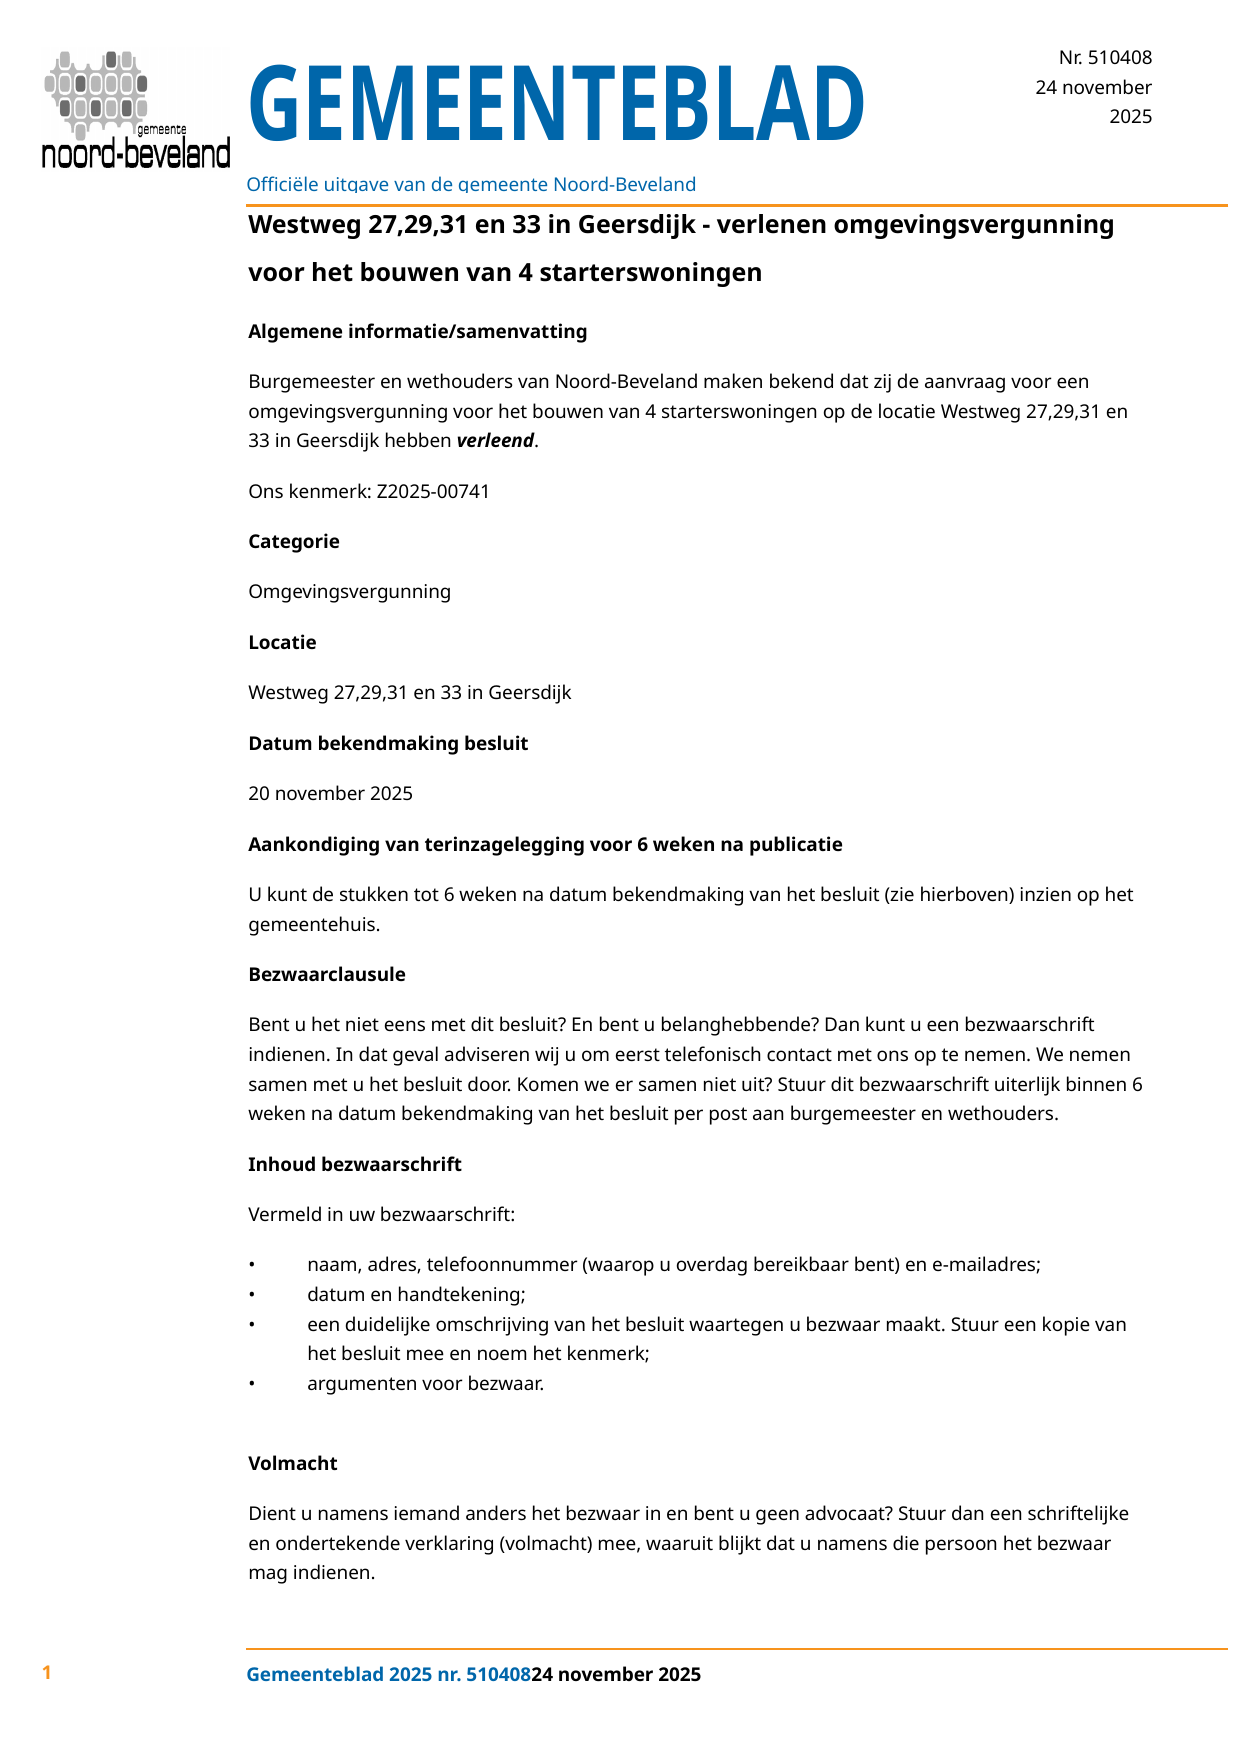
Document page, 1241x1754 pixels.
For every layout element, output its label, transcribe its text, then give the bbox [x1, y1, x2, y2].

text Inhoud bezwaarschrift [248, 1151, 1152, 1177]
text Vermeld in uw bezwaarschrift: [248, 1201, 1152, 1227]
list datum en handtekening; [248, 1281, 1152, 1307]
text Algemene informatie/samenvatting [248, 318, 1152, 344]
text Dient u namens iemand anders het bezwaar in en bent u geen advocaat? Stuur dan een schriftelijke en ondertekende verklaring (volmacht) mee, waaruit blijkt dat u namens die persoon het bezwaar mag indienen. [248, 1500, 1152, 1585]
text Categorie [248, 528, 1152, 554]
text Burgemeester en wethouders van Noord-Beveland maken bekend dat zij de aanvraag voor een omgevingsvergunning voor het bouwen van 4 starterswoningen op de locatie Westweg 27,29,31 en 33 in Geersdijk hebben verleend. [248, 368, 1152, 453]
text Westweg 27,29,31 en 33 in Geersdijk [248, 679, 1152, 705]
text U kunt de stukken tot 6 weken na datum bekendmaking van het besluit (zie hierboven) inzien op het gemeentehuis. [248, 881, 1152, 937]
text Datum bekendmaking besluit [248, 730, 1152, 756]
text Locatie [248, 629, 1152, 655]
text Volmacht [248, 1450, 1152, 1476]
text Aankondiging van terinzagelegging voor 6 weken na publicatie [248, 831, 1152, 857]
text Westweg 27,29,31 en 33 in Geersdijk - verlenen omgevingsvergunning voor het bouwen van 4 starterswoningen [248, 207, 1152, 288]
text Omgevingsvergunning [248, 579, 1152, 604]
text Bent u het niet eens met dit besluit? En bent u belanghebbende? Dan kunt u een bezwaarschrift indienen. In dat geval adviseren wij u om eerst telefonisch contact met ons op te nemen. We nemen samen met u het besluit door. Komen we er samen niet uit? Stuur dit bezwaarschrift uiterlijk binnen 6 weken na datum bekendmaking van het besluit per post aan burgemeester en wethouders. [248, 1012, 1152, 1126]
list argumenten voor bezwaar. [248, 1370, 1152, 1396]
list naam, adres, telefoonnummer (waarop u overdag bereikbaar bent) en e-mailadres; [248, 1252, 1152, 1277]
text 20 november 2025 [248, 780, 1152, 806]
picture [41, 47, 231, 172]
list een duidelijke omschrijving van het besluit waartegen u bezwaar maakt. Stuur een kopie van het besluit mee en noem het kenmerk; [248, 1311, 1152, 1366]
text Bezwaarclausule [248, 961, 1152, 987]
text Ons kenmerk: Z2025-00741 [248, 478, 1152, 504]
